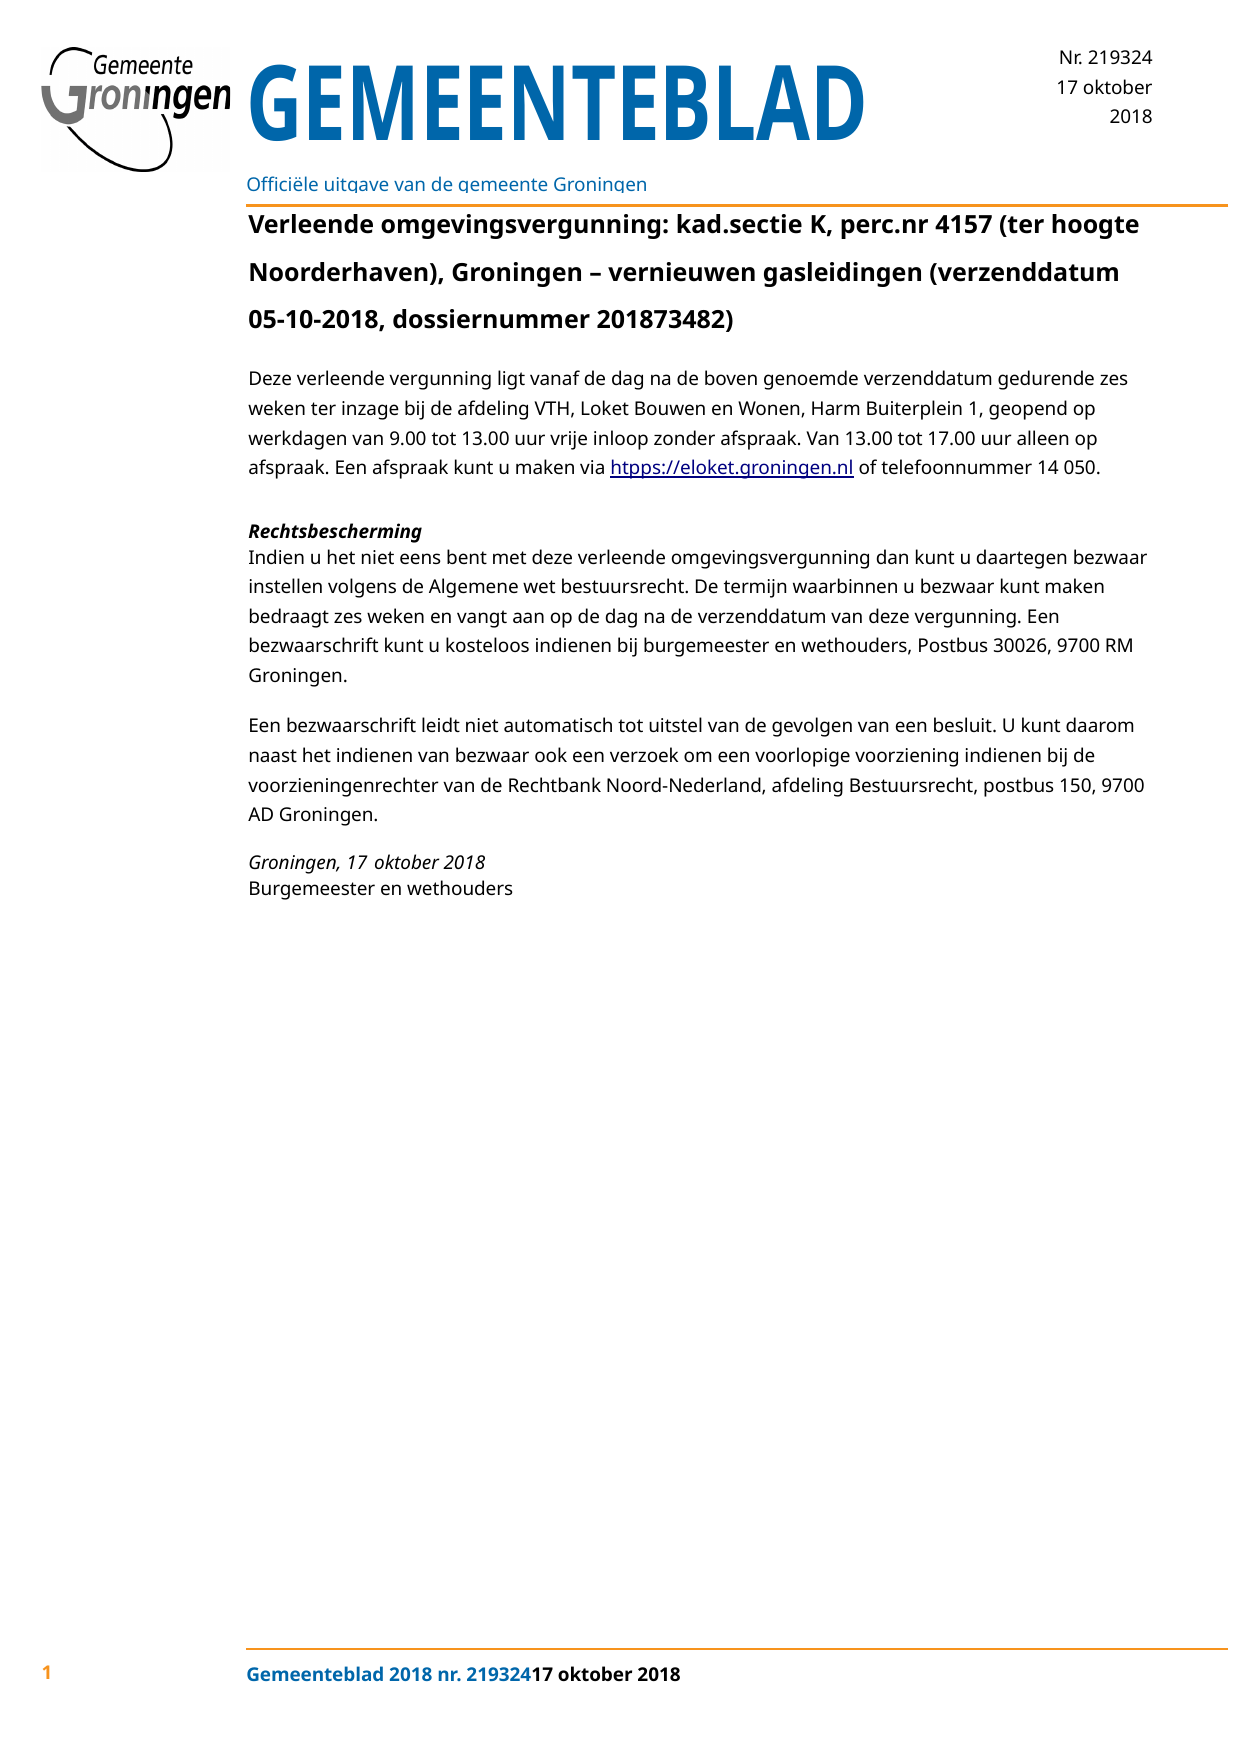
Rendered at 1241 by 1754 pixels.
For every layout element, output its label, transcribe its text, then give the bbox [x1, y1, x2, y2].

text Een bezwaarschrift leidt niet automatisch tot uitstel van de gevolgen van een besluit. U kunt daarom naast het indienen van bezwaar ook een verzoek om een voorlopige voorziening indienen bij de voorzieningenrechter van de Rechtbank Noord-Nederland, afdeling Bestuursrecht, postbus 150, 9700 AD Groningen. [248, 713, 1152, 827]
text Verleende omgevingsvergunning: kad.sectie K, perc.nr 4157 (ter hoogte Noorderhaven), Groningen – vernieuwen gasleidingen (verzenddatum 05-10-2018, dossiernummer 201873482) [248, 207, 1152, 336]
picture [41, 47, 231, 172]
text Indien u het niet eens bent met deze verleende omgevingsvergunning dan kunt u daartegen bezwaar instellen volgens de Algemene wet bestuursrecht. De termijn waarbinnen u bezwaar kunt maken bedraagt zes weken en vangt aan op de dag na de verzenddatum van deze vergunning. Een bezwaarschrift kunt u kosteloos indienen bij burgemeester en wethouders, Postbus 30026, 9700 RM Groningen. [248, 544, 1152, 688]
text Deze verleende vergunning ligt vanaf de dag na de boven genoemde verzenddatum gedurende zes weken ter inzage bij de afdeling VTH, Loket Bouwen en Wonen, Harm Buiterplein 1, geopend op werkdagen van 9.00 tot 13.00 uur vrije inloop zonder afspraak. Van 13.00 tot 17.00 uur alleen op afspraak. Een afspraak kunt u maken via htpps://eloket.groningen.nl of telefoonnummer 14 050. [248, 366, 1152, 480]
text Groningen, 17 oktober 2018 [248, 849, 1152, 875]
text Rechtsbescherming [248, 518, 1152, 544]
text Burgemeester en wethouders [248, 875, 1152, 901]
